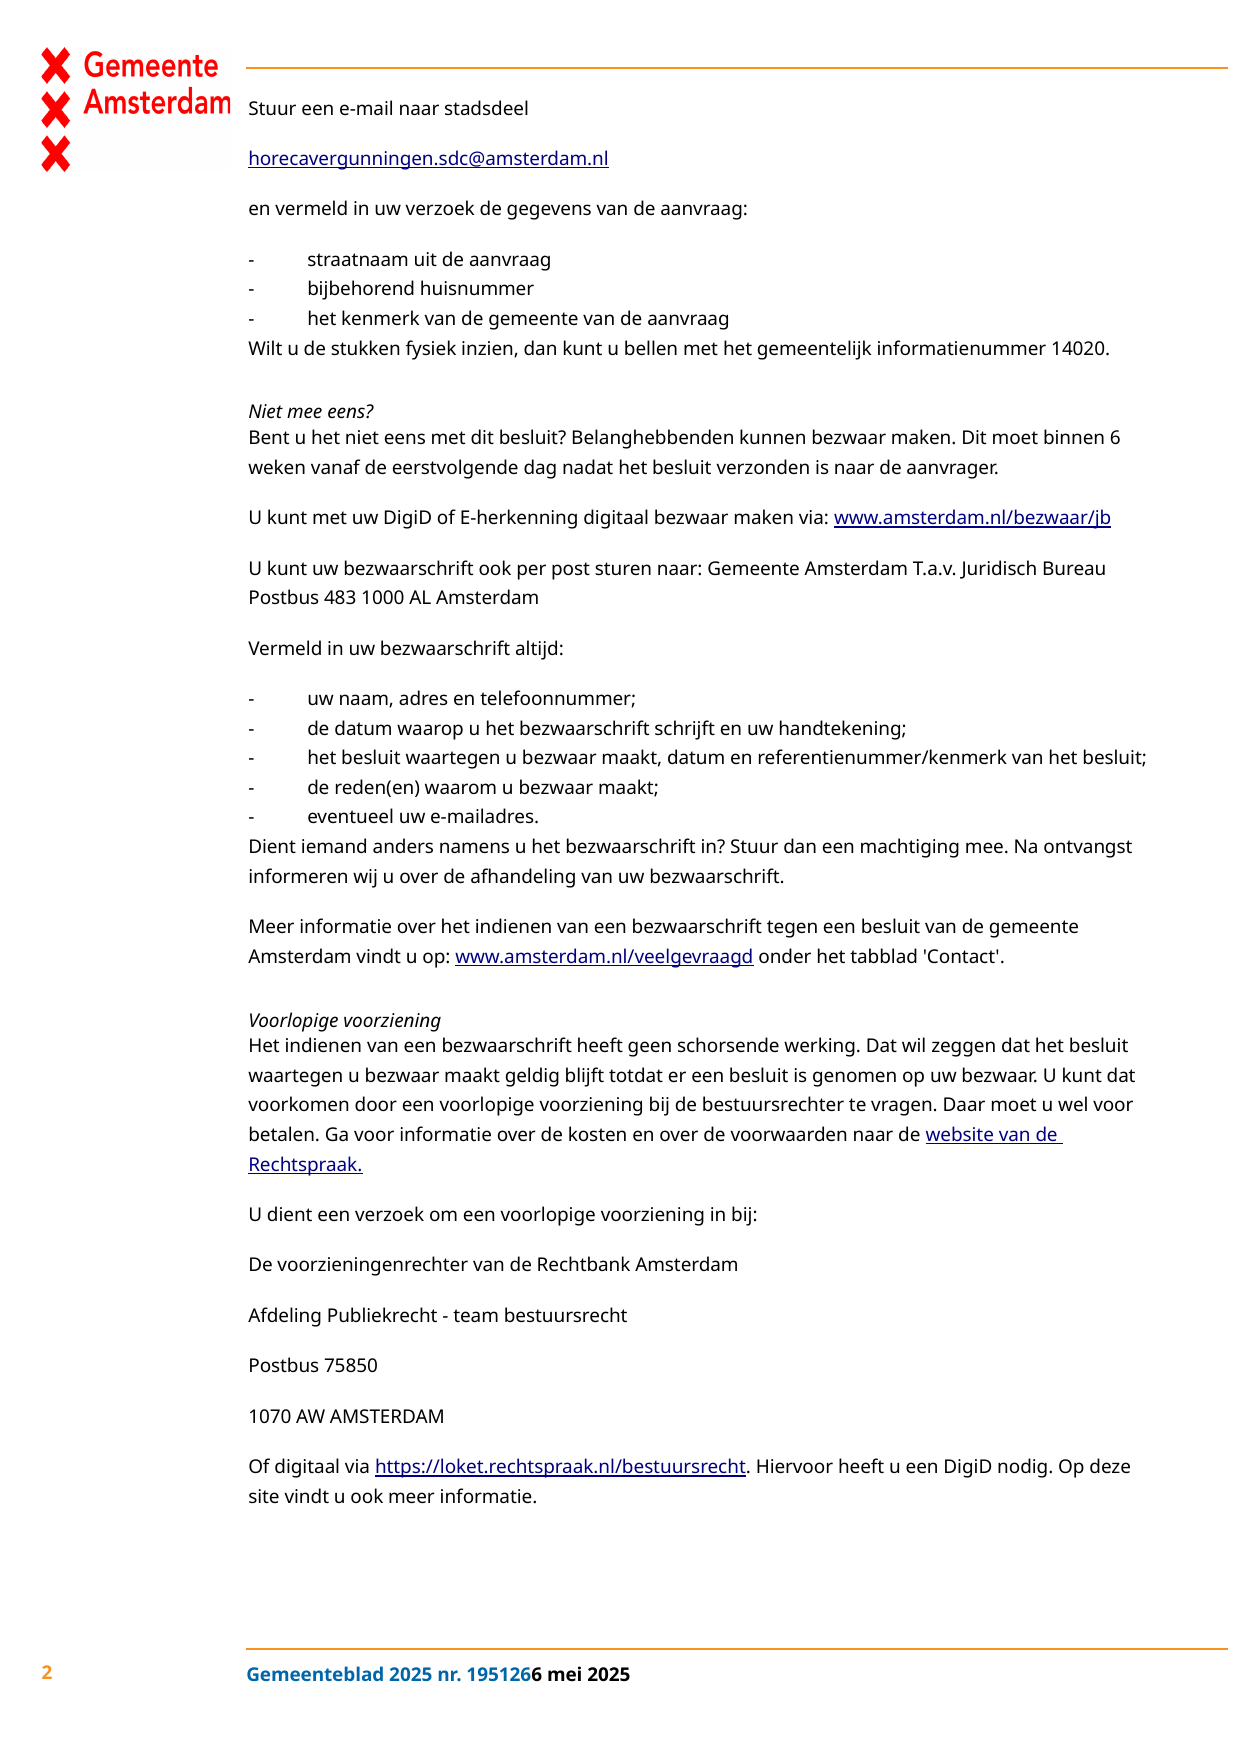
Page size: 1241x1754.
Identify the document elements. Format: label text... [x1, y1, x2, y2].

text Wilt u de stukken fysiek inzien, dan kunt u bellen met het gemeentelijk informatienummer 14020. [248, 335, 1152, 361]
text Het indienen van een bezwaarschrift heeft geen schorsende werking. Dat wil zeggen dat het besluit waartegen u bezwaar maakt geldig blijft totdat er een besluit is genomen op uw bezwaar. U kunt dat voorkomen door een voorlopige voorziening bij de bestuursrechter te vragen. Daar moet u wel voor betalen. Ga voor informatie over de kosten en over de voorwaarden naar de website van de Rechtspraak. [248, 1032, 1152, 1177]
text Meer informatie over het indienen van een bezwaarschrift tegen een besluit van de gemeente Amsterdam vindt u op: www.amsterdam.nl/veelgevraagd onder het tabblad 'Contact'. [248, 913, 1152, 968]
text Niet mee eens? [248, 399, 1152, 424]
list het besluit waartegen u bezwaar maakt, datum en referentienummer/kenmerk van het besluit; [248, 744, 1152, 770]
text U kunt uw bezwaarschrift ook per post sturen naar: Gemeente Amsterdam T.a.v. Juridisch Bureau Postbus 483 1000 AL Amsterdam [248, 555, 1152, 610]
text U dient een verzoek om een voorlopige voorziening in bij: [248, 1201, 1152, 1227]
list de datum waarop u het bezwaarschrift schrijft en uw handtekening; [248, 715, 1152, 741]
text Afdeling Publiekrecht - team bestuursrecht [248, 1302, 1152, 1328]
text en vermeld in uw verzoek de gegevens van de aanvraag: [248, 196, 1152, 221]
text Postbus 75850 [248, 1352, 1152, 1378]
text U kunt met uw DigiD of E-herkenning digitaal bezwaar maken via: www.amsterdam.nl/bezwaar/jb [248, 504, 1152, 530]
text Of digitaal via https://loket.rechtspraak.nl/bestuursrecht. Hiervoor heeft u een DigiD nodig. Op deze site vindt u ook meer informatie. [248, 1453, 1152, 1509]
text De voorzieningenrechter van de Rechtbank Amsterdam [248, 1252, 1152, 1277]
list eventueel uw e-mailadres. [248, 804, 1152, 829]
text Voorlopige voorziening [248, 1007, 1152, 1032]
list uw naam, adres en telefoonnummer; [248, 685, 1152, 711]
list de reden(en) waarom u bezwaar maakt; [248, 774, 1152, 800]
text Stuur een e-mail naar stadsdeel [248, 95, 1152, 121]
text Dient iemand anders namens u het bezwaarschrift in? Stuur dan een machtiging mee. Na ontvangst informeren wij u over de afhandeling van uw bezwaarschrift. [248, 833, 1152, 888]
list straatnaam uit de aanvraag [248, 246, 1152, 272]
list het kenmerk van de gemeente van de aanvraag [248, 305, 1152, 331]
text Vermeld in uw bezwaarschrift altijd: [248, 635, 1152, 661]
picture [41, 47, 231, 172]
text 1070 AW AMSTERDAM [248, 1403, 1152, 1429]
text horecavergunningen.sdc@amsterdam.nl [248, 145, 1152, 171]
list bijbehorend huisnummer [248, 276, 1152, 301]
text Bent u het niet eens met dit besluit? Belanghebbenden kunnen bezwaar maken. Dit moet binnen 6 weken vanaf de eerstvolgende dag nadat het besluit verzonden is naar de aanvrager. [248, 424, 1152, 480]
